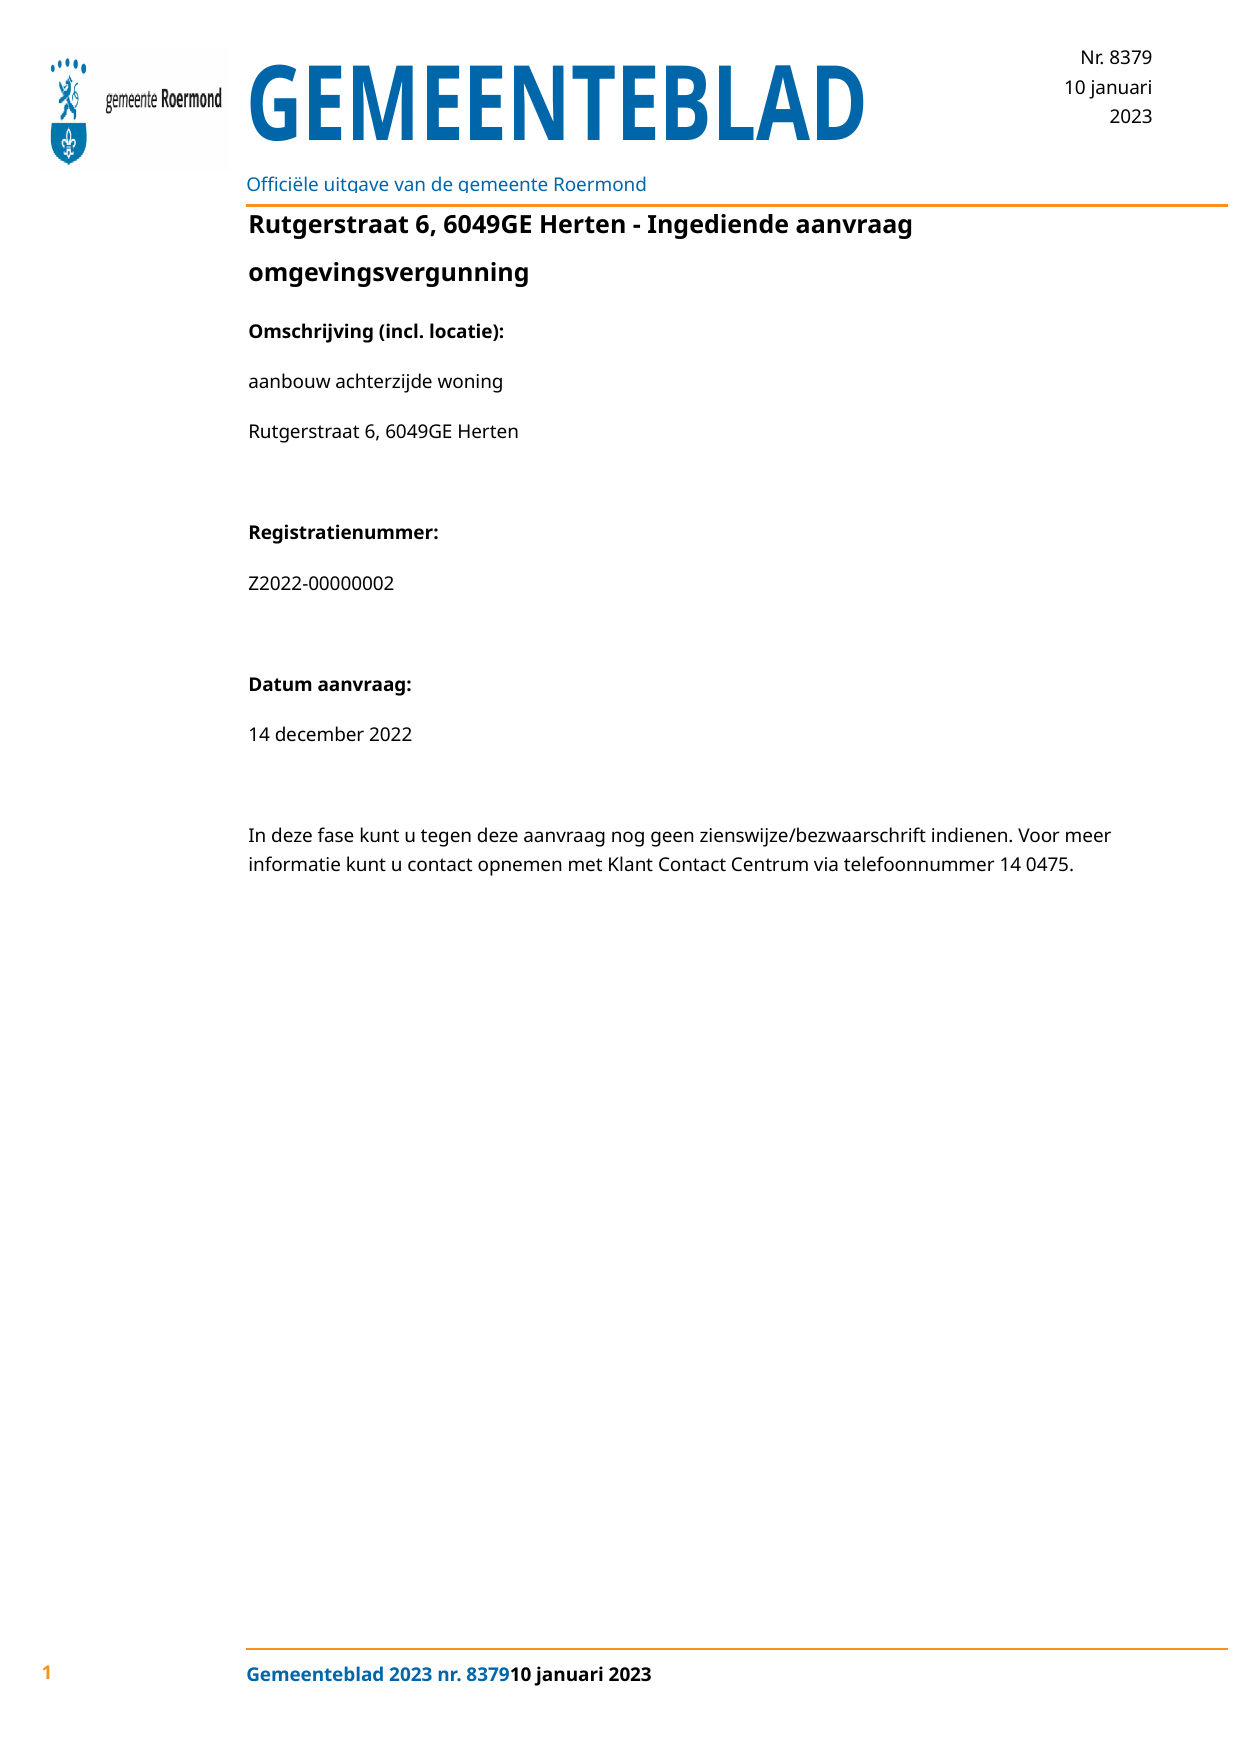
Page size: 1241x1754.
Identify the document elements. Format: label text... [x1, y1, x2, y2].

text Datum aanvraag: [248, 671, 1152, 697]
text Registratienummer: [248, 519, 1152, 545]
text Rutgerstraat 6, 6049GE Herten [248, 419, 1152, 444]
text 14 december 2022 [248, 721, 1152, 747]
text aanbouw achterzijde woning [248, 368, 1152, 394]
text Omschrijving (incl. locatie): [248, 318, 1152, 344]
picture [41, 47, 231, 172]
text Rutgerstraat 6, 6049GE Herten - Ingediende aanvraag omgevingsvergunning [248, 207, 1152, 288]
text In deze fase kunt u tegen deze aanvraag nog geen zienswijze/bezwaarschrift indienen. Voor meer informatie kunt u contact opnemen met Klant Contact Centrum via telefoonnummer 14 0475. [248, 822, 1152, 877]
text Z2022-00000002 [248, 570, 1152, 596]
